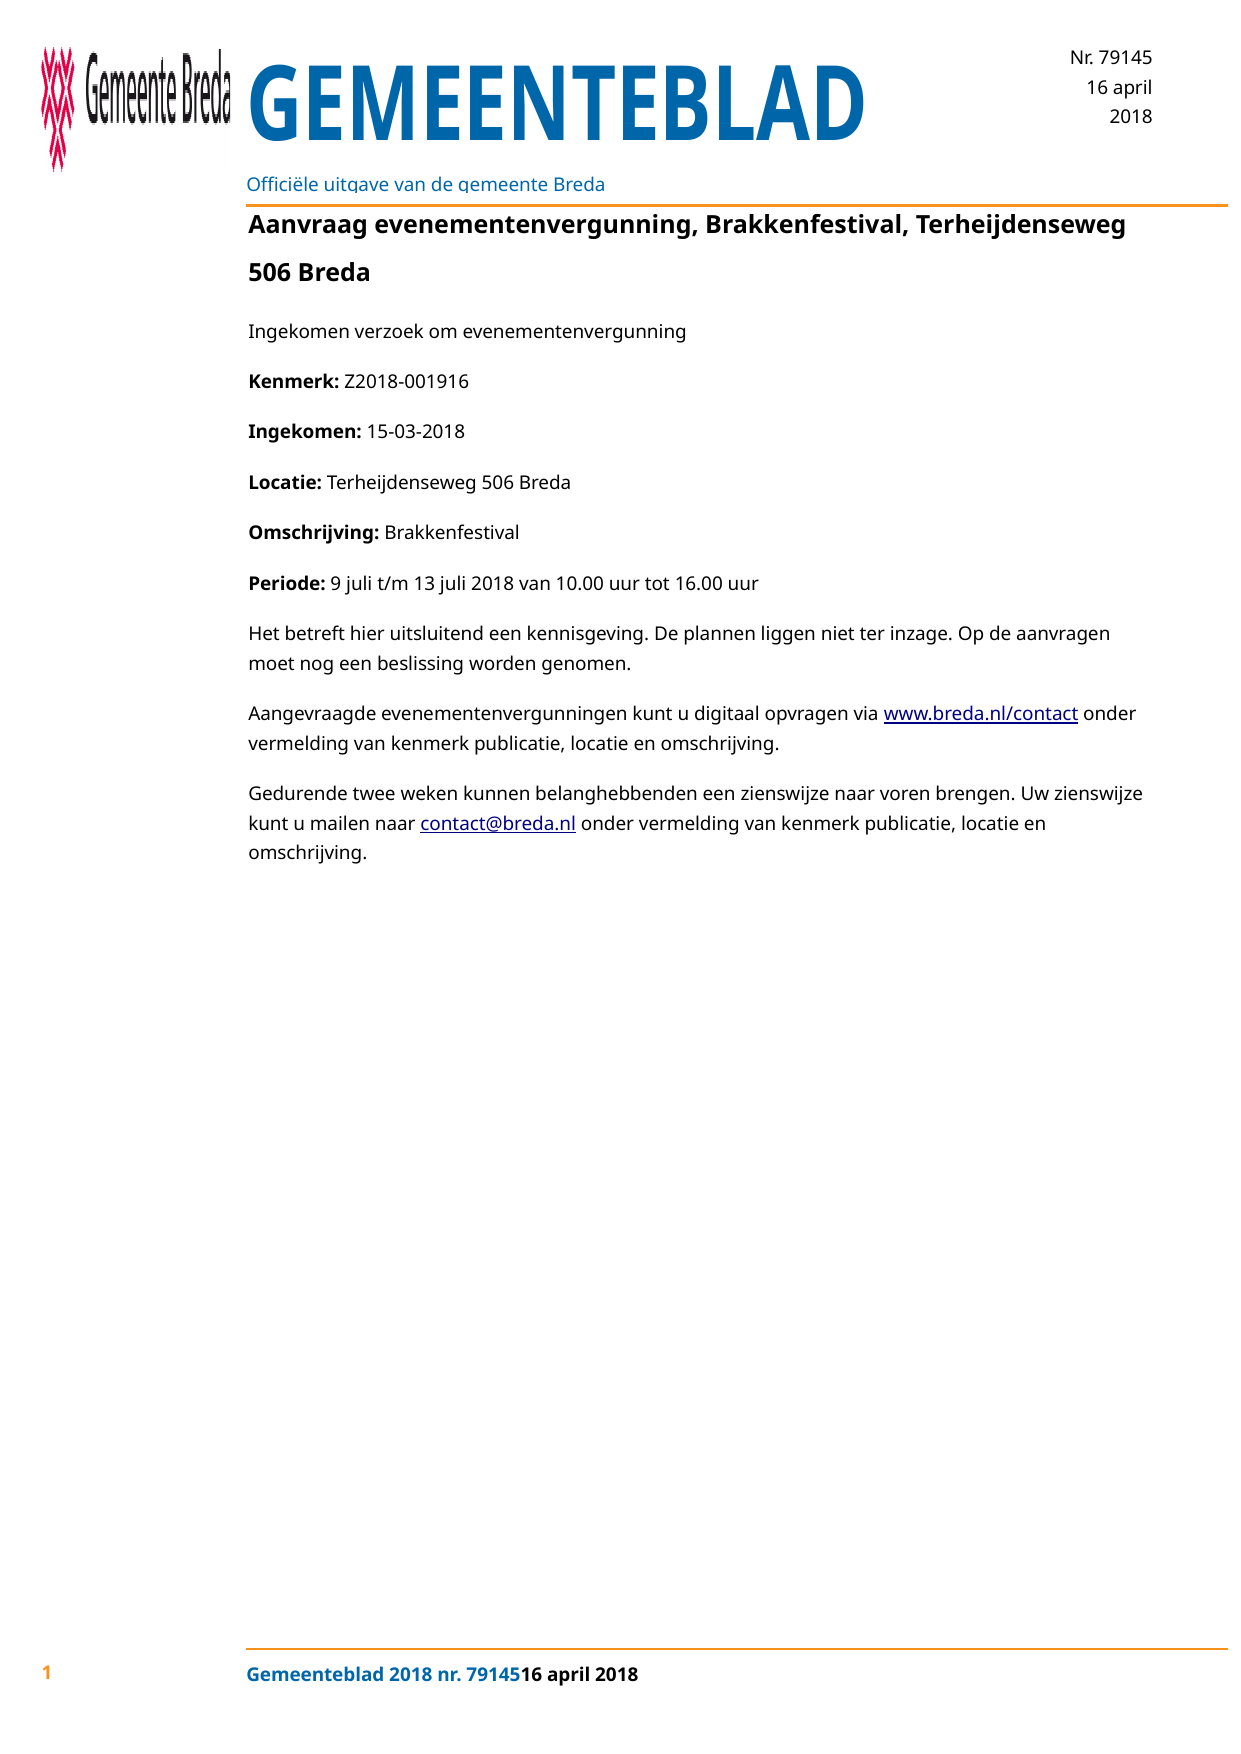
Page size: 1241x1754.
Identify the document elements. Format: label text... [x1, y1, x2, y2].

text Gedurende twee weken kunnen belanghebbenden een zienswijze naar voren brengen. Uw zienswijze kunt u mailen naar contact@breda.nl onder vermelding van kenmerk publicatie, locatie en omschrijving. [248, 780, 1152, 865]
text Kenmerk: Z2018-001916 [248, 368, 1152, 394]
text Locatie: Terheijdenseweg 506 Breda [248, 469, 1152, 495]
text Aanvraag evenementenvergunning, Brakkenfestival, Terheijdenseweg 506 Breda [248, 207, 1152, 288]
text Het betreft hier uitsluitend een kennisgeving. De plannen liggen niet ter inzage. Op de aanvragen moet nog een beslissing worden genomen. [248, 620, 1152, 676]
picture [41, 47, 231, 172]
text Periode: 9 juli t/m 13 juli 2018 van 10.00 uur tot 16.00 uur [248, 570, 1152, 596]
text Ingekomen: 15-03-2018 [248, 419, 1152, 444]
text Omschrijving: Brakkenfestival [248, 519, 1152, 545]
text Ingekomen verzoek om evenementenvergunning [248, 318, 1152, 344]
text Aangevraagde evenementenvergunningen kunt u digitaal opvragen via www.breda.nl/contact onder vermelding van kenmerk publicatie, locatie en omschrijving. [248, 700, 1152, 756]
